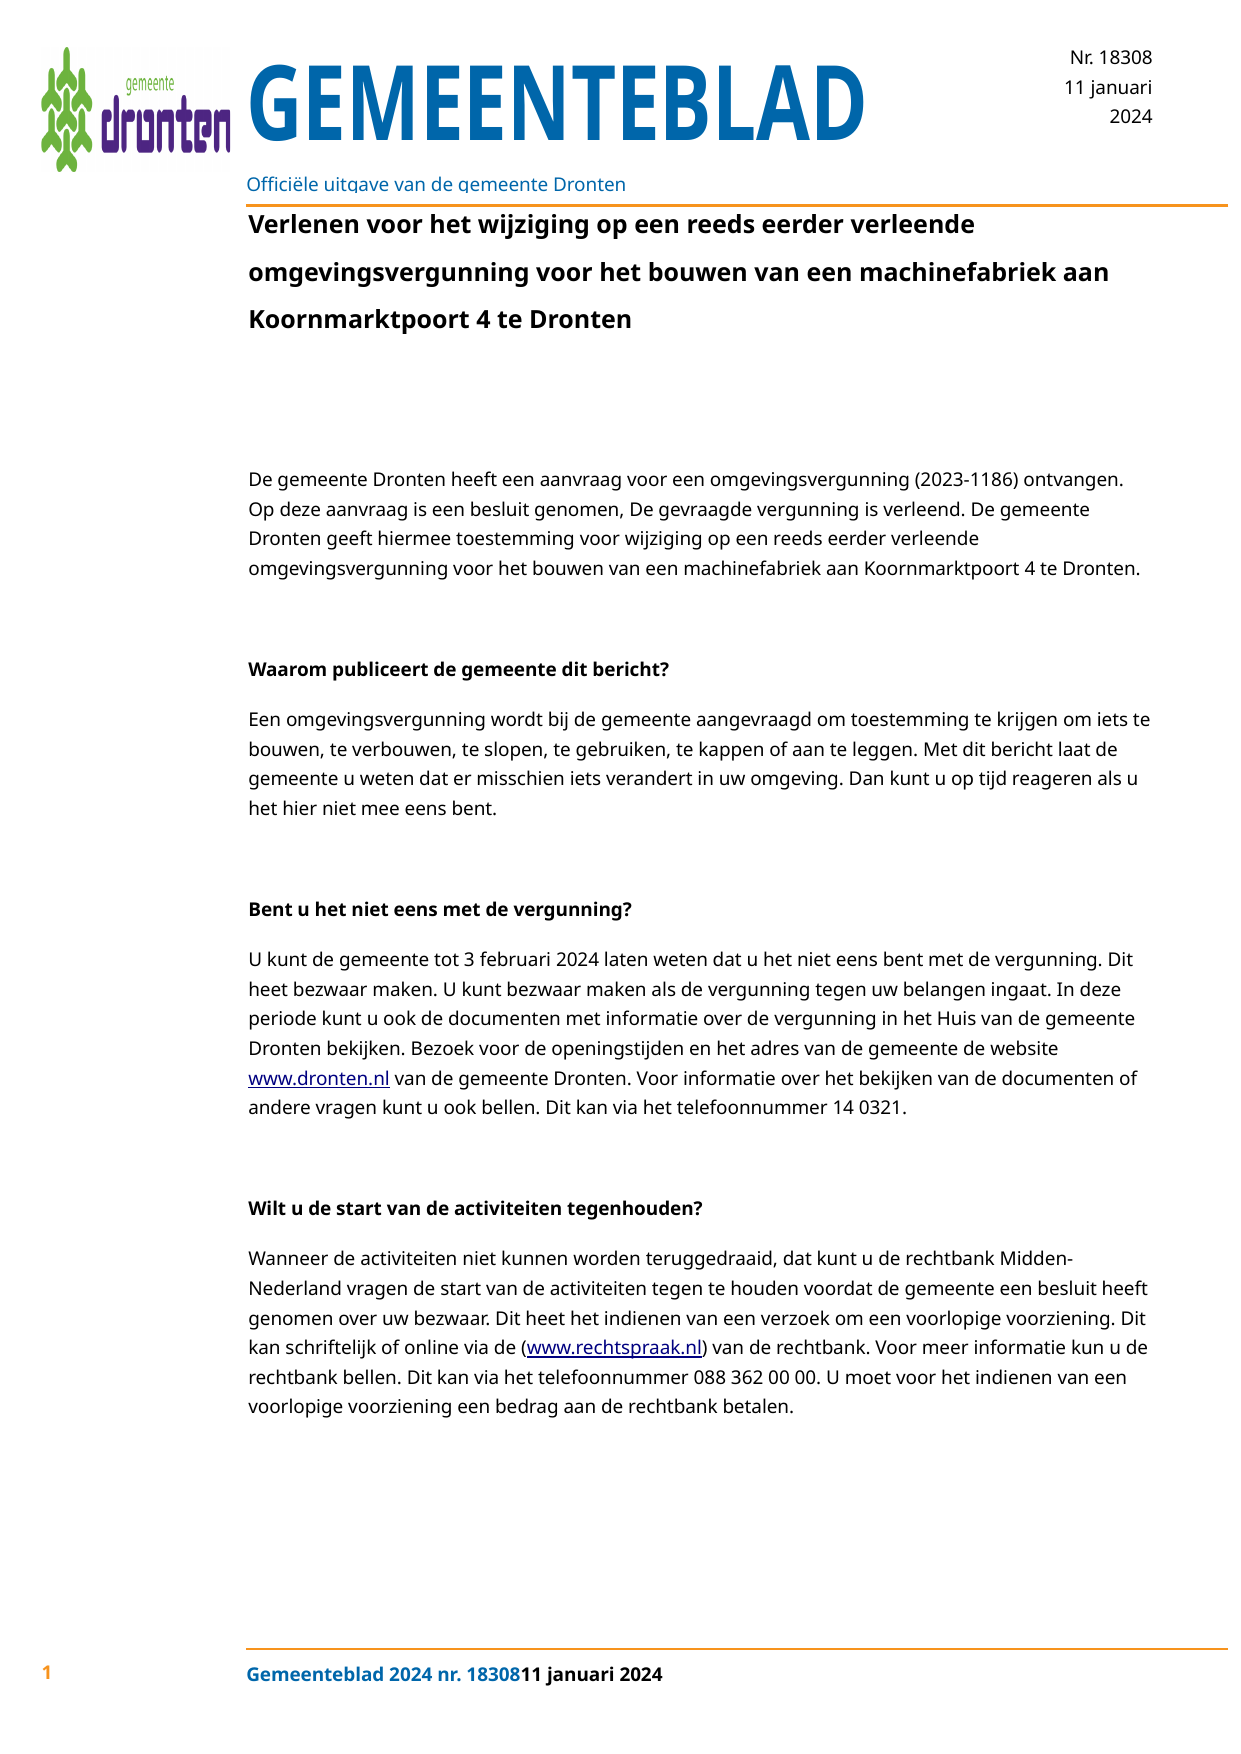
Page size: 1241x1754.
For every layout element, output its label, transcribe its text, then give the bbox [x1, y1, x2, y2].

picture [41, 47, 231, 172]
text De gemeente Dronten heeft een aanvraag voor een omgevingsvergunning (2023-1186) ontvangen. Op deze aanvraag is een besluit genomen, De gevraagde vergunning is verleend. De gemeente Dronten geeft hiermee toestemming voor wijziging op een reeds eerder verleende omgevingsvergunning voor het bouwen van een machinefabriek aan Koornmarktpoort 4 te Dronten. [248, 466, 1152, 581]
text Verlenen voor het wijziging op een reeds eerder verleende omgevingsvergunning voor het bouwen van een machinefabriek aan Koornmarktpoort 4 te Dronten [248, 207, 1152, 336]
text Wilt u de start van de activiteiten tegenhouden? [248, 1195, 1152, 1221]
text Een omgevingsvergunning wordt bij de gemeente aangevraagd om toestemming te krijgen om iets te bouwen, te verbouwen, te slopen, te gebruiken, te kappen of aan te leggen. Met dit bericht laat de gemeente u weten dat er misschien iets verandert in uw omgeving. Dan kunt u op tijd reageren als u het hier niet mee eens bent. [248, 706, 1152, 821]
text Waarom publiceert de gemeente dit bericht? [248, 656, 1152, 682]
text Bent u het niet eens met de vergunning? [248, 896, 1152, 922]
text U kunt de gemeente tot 3 februari 2024 laten weten dat u het niet eens bent met de vergunning. Dit heet bezwaar maken. U kunt bezwaar maken als de vergunning tegen uw belangen ingaat. In deze periode kunt u ook de documenten met informatie over de vergunning in het Huis van de gemeente Dronten bekijken. Bezoek voor de openingstijden en het adres van de gemeente de website www.dronten.nl van de gemeente Dronten. Voor informatie over het bekijken van de documenten of andere vragen kunt u ook bellen. Dit kan via het telefoonnummer 14 0321. [248, 946, 1152, 1120]
text Wanneer de activiteiten niet kunnen worden teruggedraaid, dat kunt u de rechtbank Midden-Nederland vragen de start van de activiteiten tegen te houden voordat de gemeente een besluit heeft genomen over uw bezwaar. Dit heet het indienen van een verzoek om een voorlopige voorziening. Dit kan schriftelijk of online via de (www.rechtspraak.nl) van de rechtbank. Voor meer informatie kun u de rechtbank bellen. Dit kan via het telefoonnummer 088 362 00 00. U moet voor het indienen van een voorlopige voorziening een bedrag aan de rechtbank betalen. [248, 1246, 1152, 1419]
